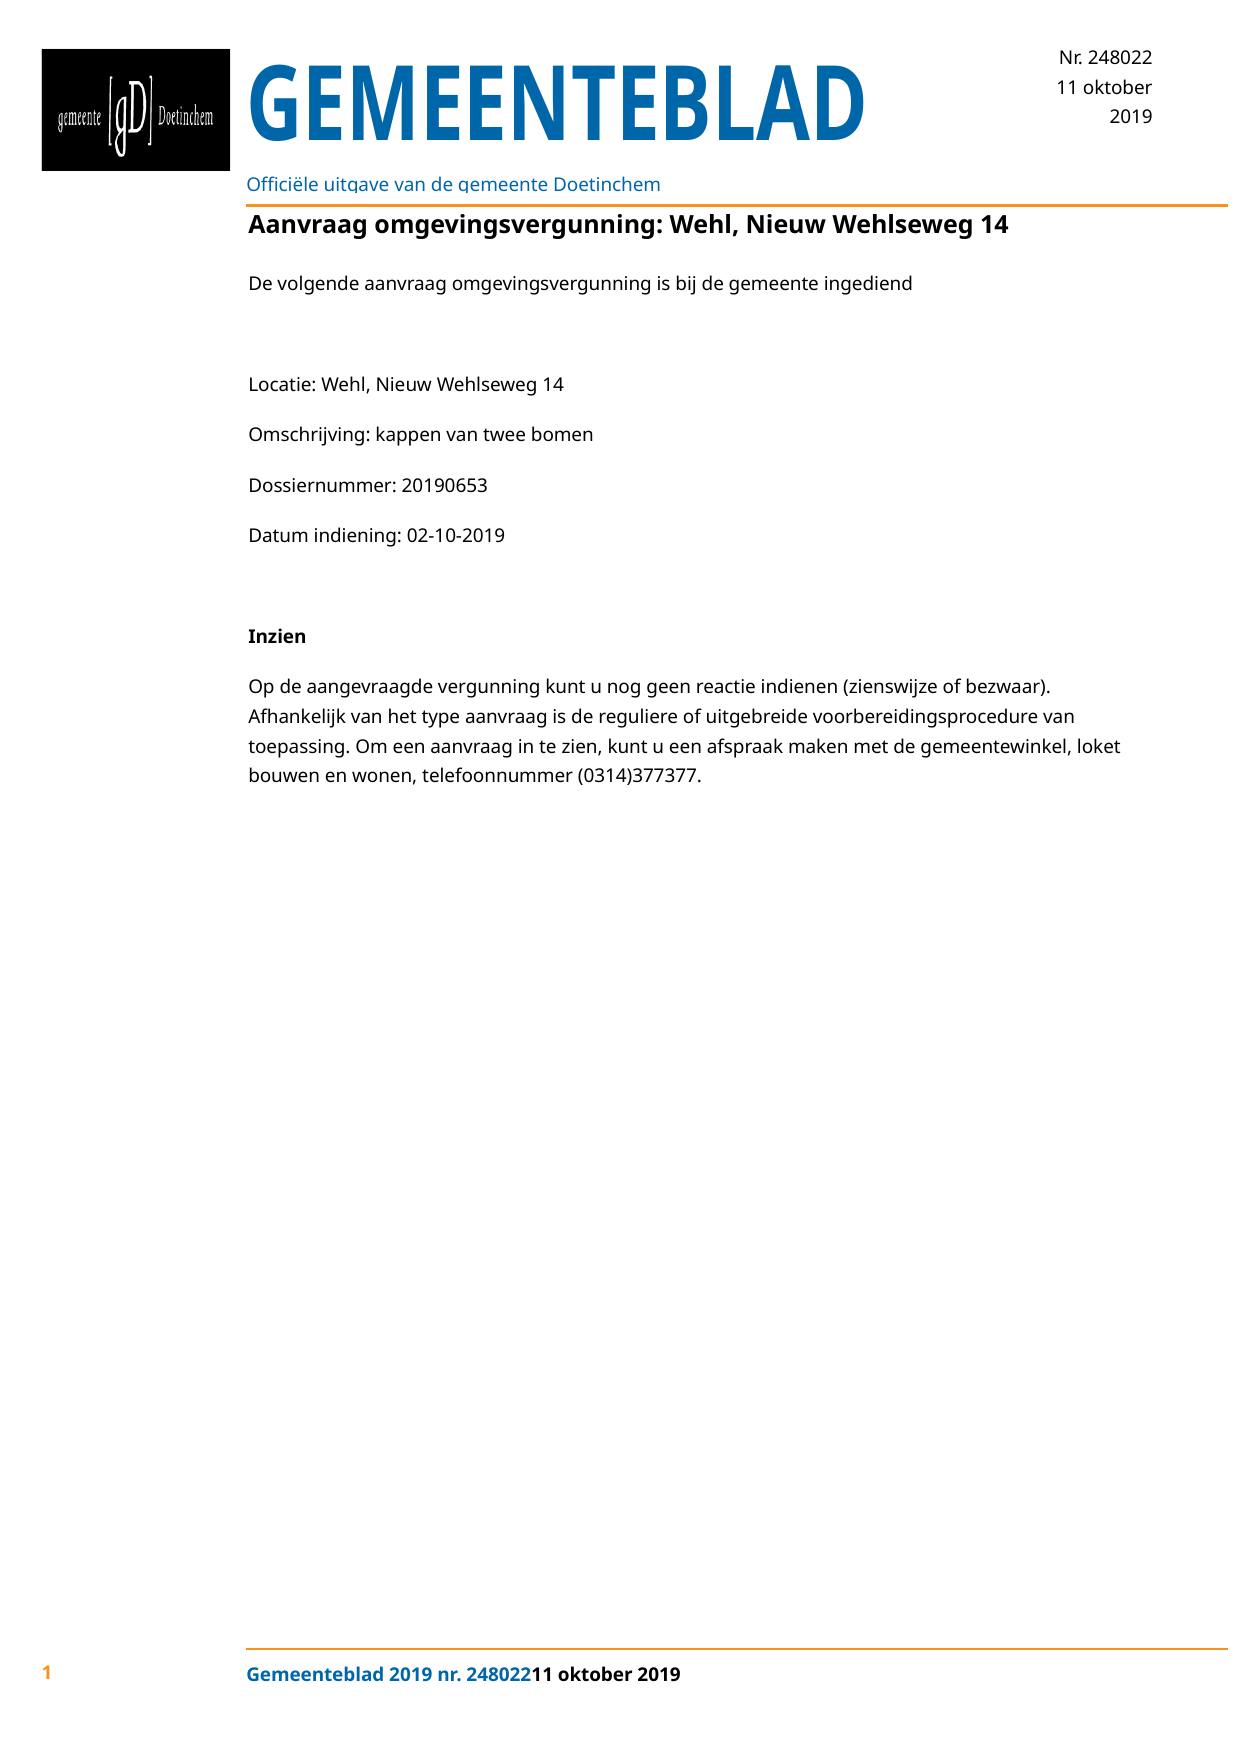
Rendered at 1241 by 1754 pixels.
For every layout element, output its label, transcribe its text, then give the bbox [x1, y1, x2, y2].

text Datum indiening: 02-10-2019 [248, 522, 1152, 548]
text Dossiernummer: 20190653 [248, 472, 1152, 498]
picture [41, 47, 231, 172]
text De volgende aanvraag omgevingsvergunning is bij de gemeente ingediend [248, 270, 1152, 296]
text Aanvraag omgevingsvergunning: Wehl, Nieuw Wehlseweg 14 [248, 207, 1152, 241]
text Omschrijving: kappen van twee bomen [248, 422, 1152, 447]
text Locatie: Wehl, Nieuw Wehlseweg 14 [248, 371, 1152, 397]
text Inzien [248, 623, 1152, 649]
text Op de aangevraagde vergunning kunt u nog geen reactie indienen (zienswijze of bezwaar). Afhankelijk van het type aanvraag is de reguliere of uitgebreide voorbereidingsprocedure van toepassing. Om een aanvraag in te zien, kunt u een afspraak maken met de gemeentewinkel, loket bouwen en wonen, telefoonnummer (0314)377377. [248, 674, 1152, 788]
